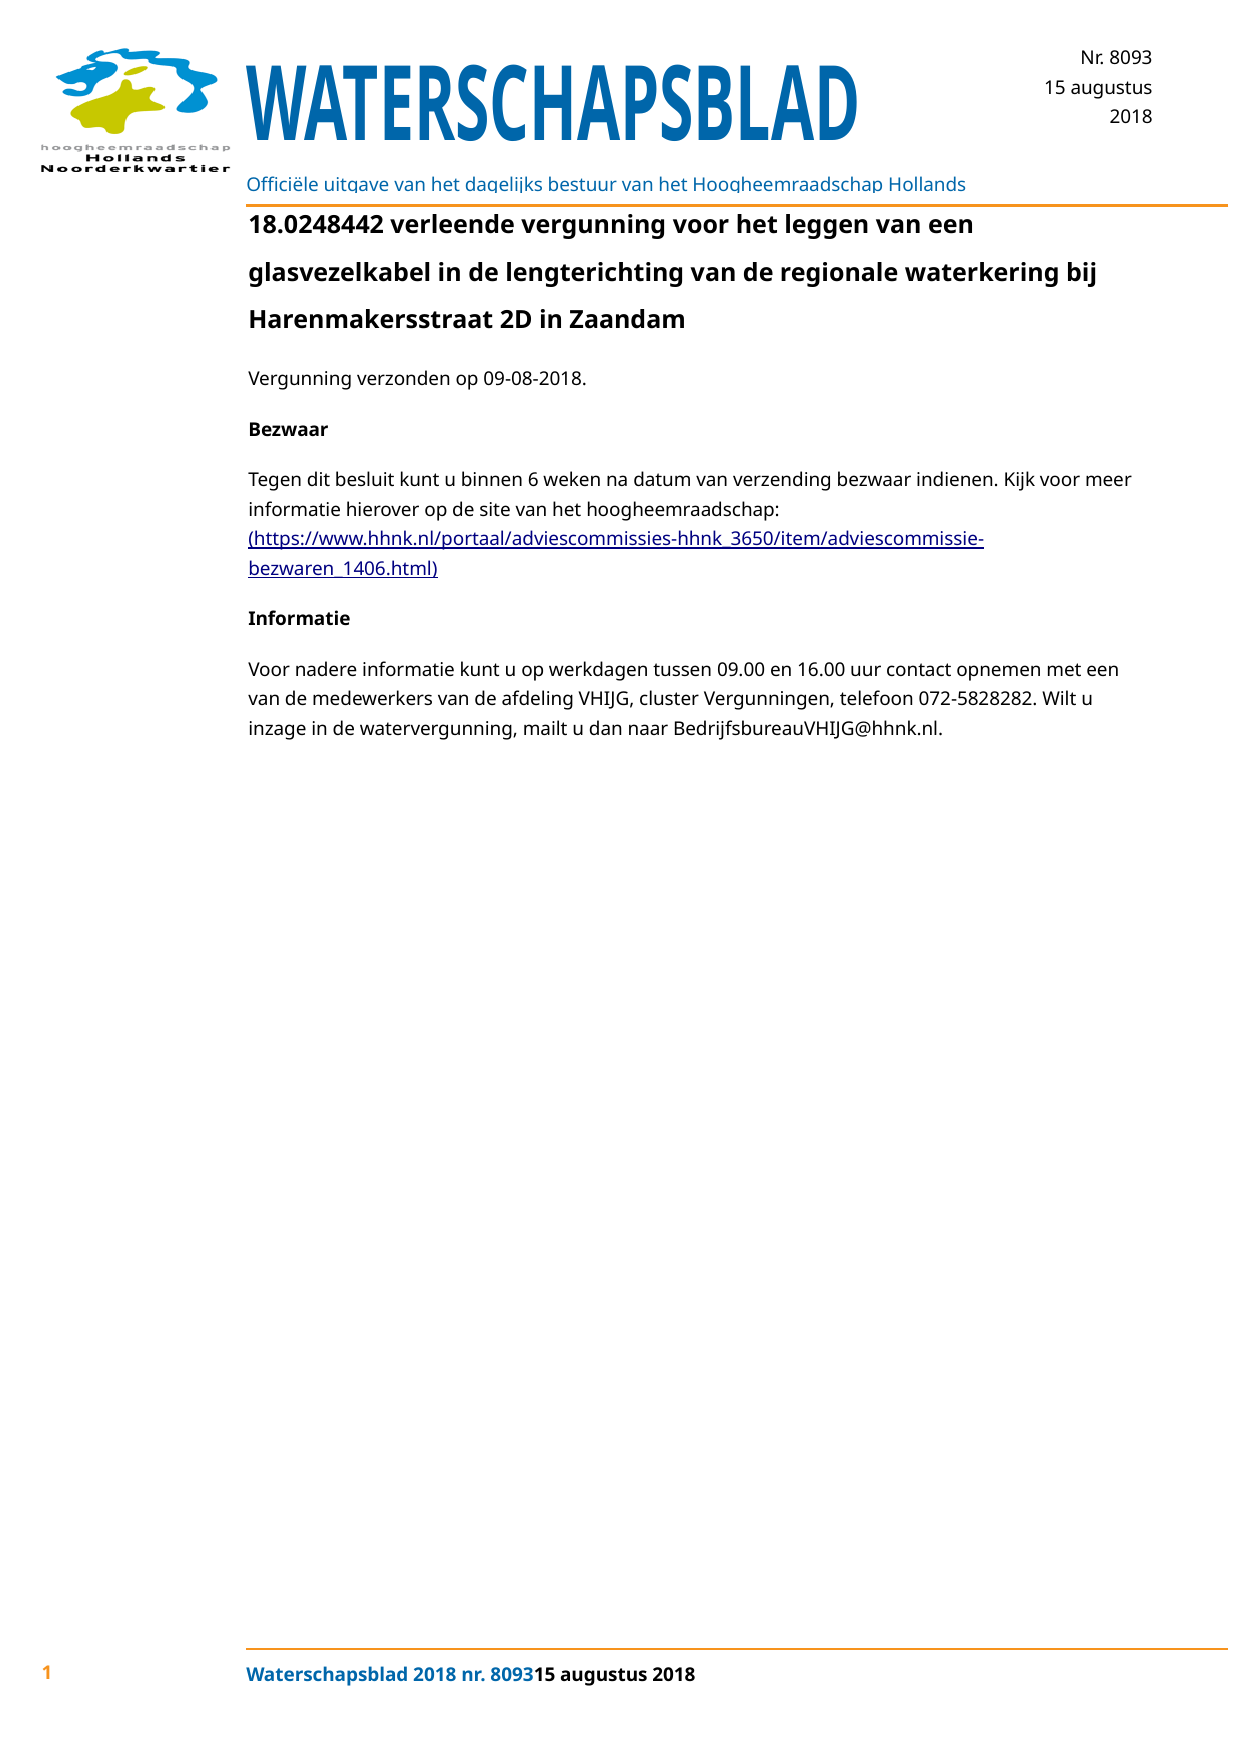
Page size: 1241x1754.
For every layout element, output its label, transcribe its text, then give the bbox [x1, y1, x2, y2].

text Bezwaar [248, 416, 1152, 442]
text Tegen dit besluit kunt u binnen 6 weken na datum van verzending bezwaar indienen. Kijk voor meer informatie hierover op de site van het hoogheemraadschap: (https://www.hhnk.nl/portaal/adviescommissies-hhnk_3650/item/adviescommissie-bezwaren_1406.html) [248, 466, 1152, 581]
text Vergunning verzonden op 09-08-2018. [248, 366, 1152, 391]
picture [41, 47, 231, 172]
text 18.0248442 verleende vergunning voor het leggen van een glasvezelkabel in de lengterichting van de regionale waterkering bij Harenmakersstraat 2D in Zaandam [248, 207, 1152, 336]
text Voor nadere informatie kunt u op werkdagen tussen 09.00 en 16.00 uur contact opnemen met een van de medewerkers van de afdeling VHIJG, cluster Vergunningen, telefoon 072-5828282. Wilt u inzage in de watervergunning, mailt u dan naar BedrijfsbureauVHIJG@hhnk.nl. [248, 656, 1152, 741]
text Informatie [248, 606, 1152, 631]
